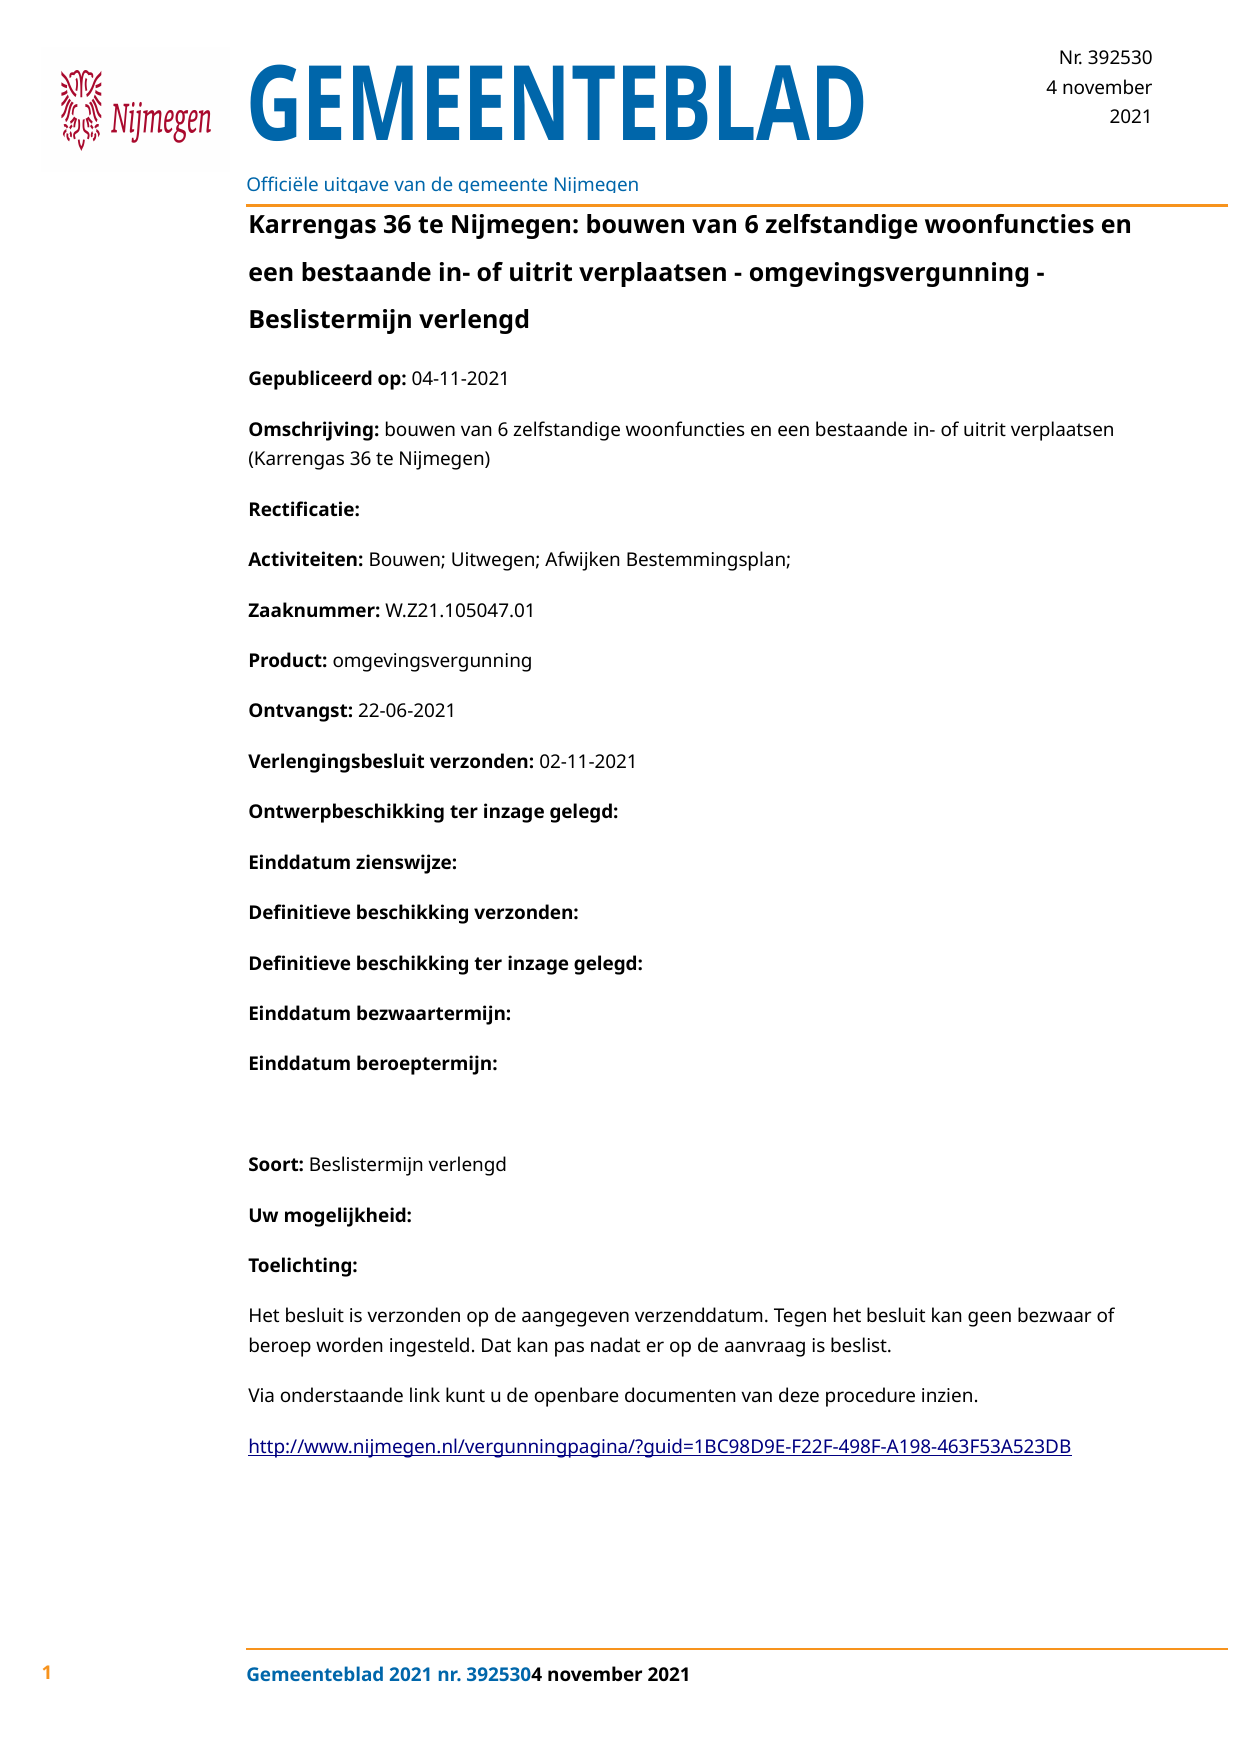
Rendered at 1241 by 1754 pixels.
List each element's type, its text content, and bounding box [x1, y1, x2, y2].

text Definitieve beschikking verzonden: [248, 899, 1152, 925]
text Verlengingsbesluit verzonden: 02-11-2021 [248, 748, 1152, 774]
text Soort: Beslistermijn verlengd [248, 1151, 1152, 1177]
text Toelichting: [248, 1252, 1152, 1278]
text Gepubliceerd op: 04-11-2021 [248, 366, 1152, 391]
text Product: omgevingsvergunning [248, 647, 1152, 673]
picture [41, 47, 231, 172]
text Rectificatie: [248, 496, 1152, 522]
text Uw mogelijkheid: [248, 1202, 1152, 1227]
text Omschrijving: bouwen van 6 zelfstandige woonfuncties en een bestaande in- of uitrit verplaatsen (Karrengas 36 te Nijmegen) [248, 416, 1152, 471]
text Definitieve beschikking ter inzage gelegd: [248, 950, 1152, 975]
text Karrengas 36 te Nijmegen: bouwen van 6 zelfstandige woonfuncties en een bestaande in- of uitrit verplaatsen - omgevingsvergunning - Beslistermijn verlengd [248, 207, 1152, 336]
text Ontvangst: 22-06-2021 [248, 698, 1152, 723]
text Zaaknummer: W.Z21.105047.01 [248, 597, 1152, 622]
text Ontwerpbeschikking ter inzage gelegd: [248, 798, 1152, 824]
text Einddatum zienswijze: [248, 849, 1152, 874]
text Einddatum bezwaartermijn: [248, 1000, 1152, 1026]
text Einddatum beroeptermijn: [248, 1051, 1152, 1076]
text Het besluit is verzonden op de aangegeven verzenddatum. Tegen het besluit kan geen bezwaar of beroep worden ingesteld. Dat kan pas nadat er op de aanvraag is beslist. [248, 1303, 1152, 1358]
text Activiteiten: Bouwen; Uitwegen; Afwijken Bestemmingsplan; [248, 546, 1152, 572]
text http://www.nijmegen.nl/vergunningpagina/?guid=1BC98D9E-F22F-498F-A198-463F53A523DB [248, 1433, 1152, 1459]
text Via onderstaande link kunt u de openbare documenten van deze procedure inzien. [248, 1383, 1152, 1408]
